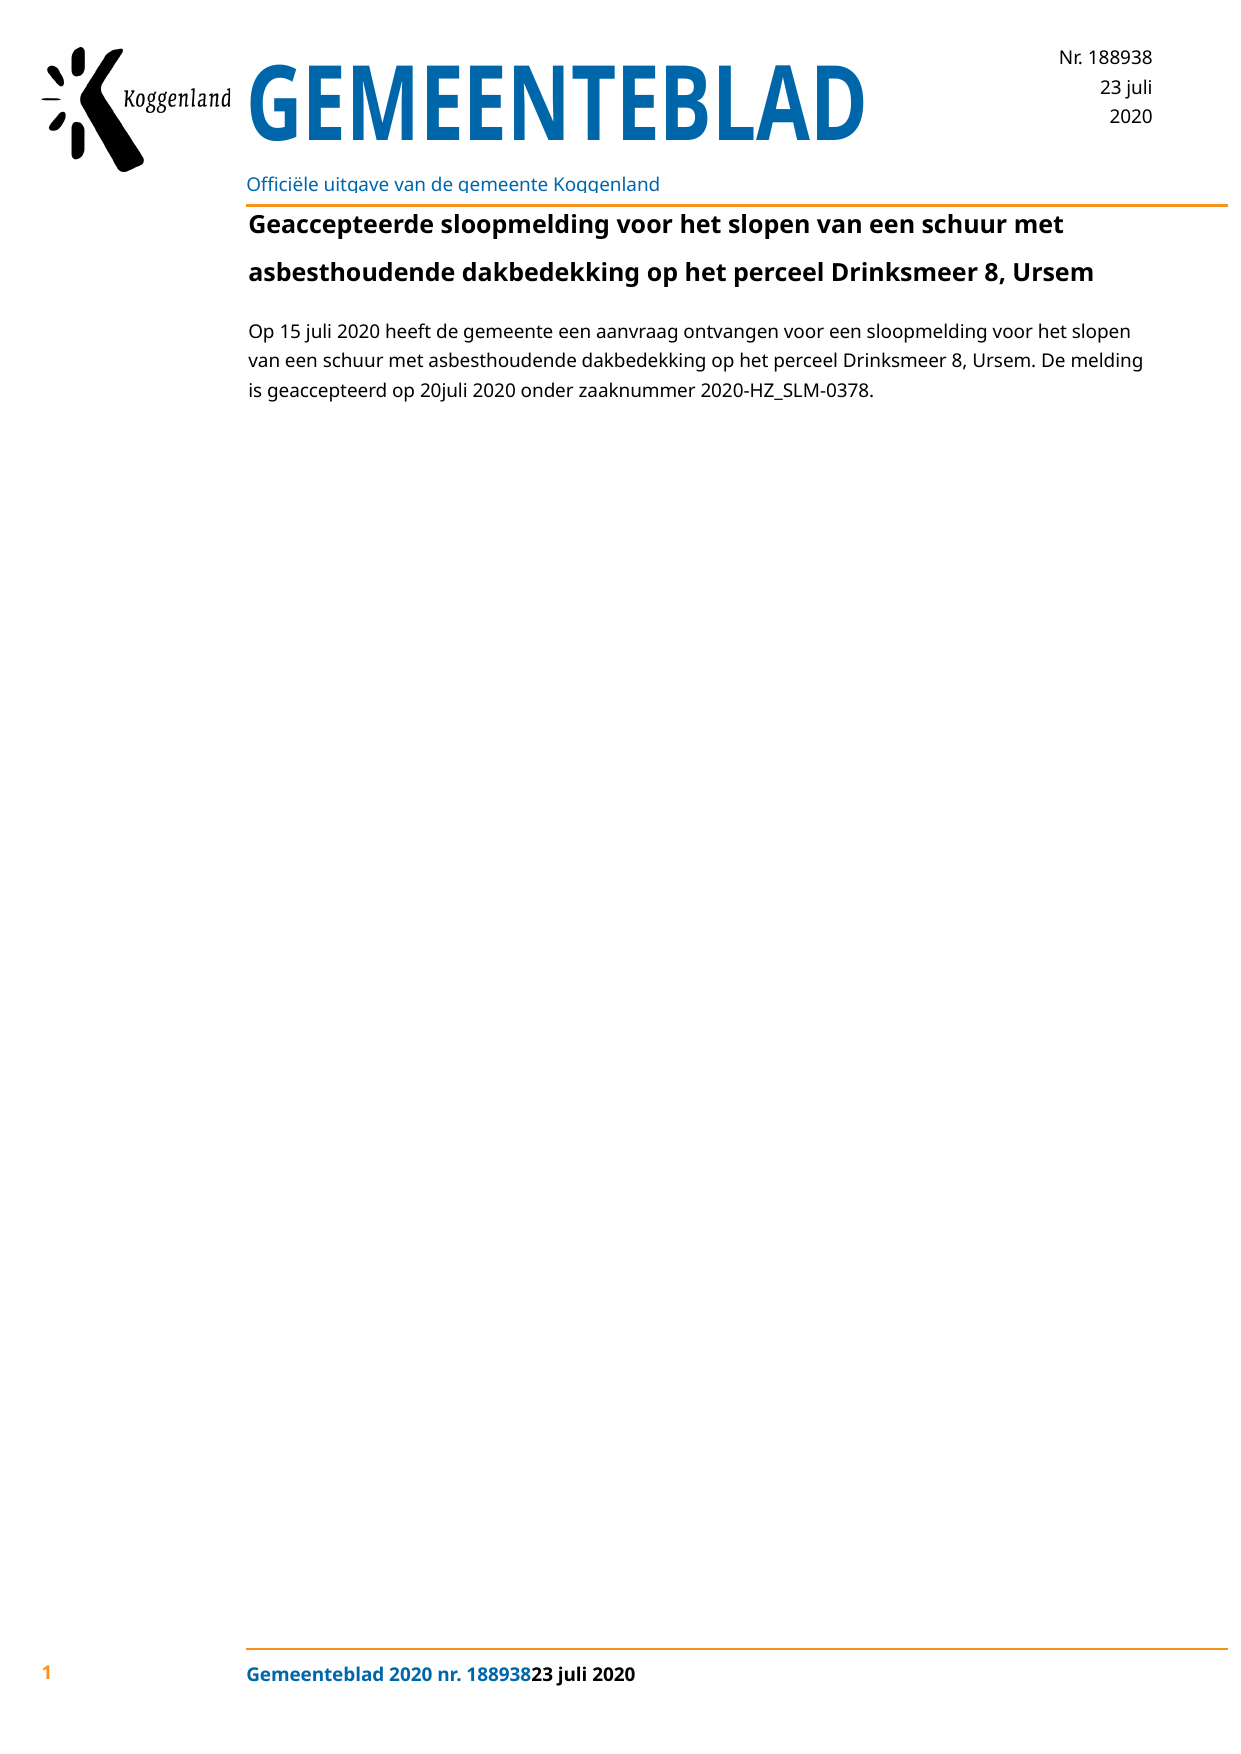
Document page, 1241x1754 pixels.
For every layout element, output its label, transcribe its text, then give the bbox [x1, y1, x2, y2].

picture [41, 47, 231, 172]
text Geaccepteerde sloopmelding voor het slopen van een schuur met asbesthoudende dakbedekking op het perceel Drinksmeer 8, Ursem [248, 207, 1152, 288]
text Op 15 juli 2020 heeft de gemeente een aanvraag ontvangen voor een sloopmelding voor het slopen van een schuur met asbesthoudende dakbedekking op het perceel Drinksmeer 8, Ursem. De melding is geaccepteerd op 20juli 2020 onder zaaknummer 2020-HZ_SLM-0378. [248, 318, 1152, 403]
